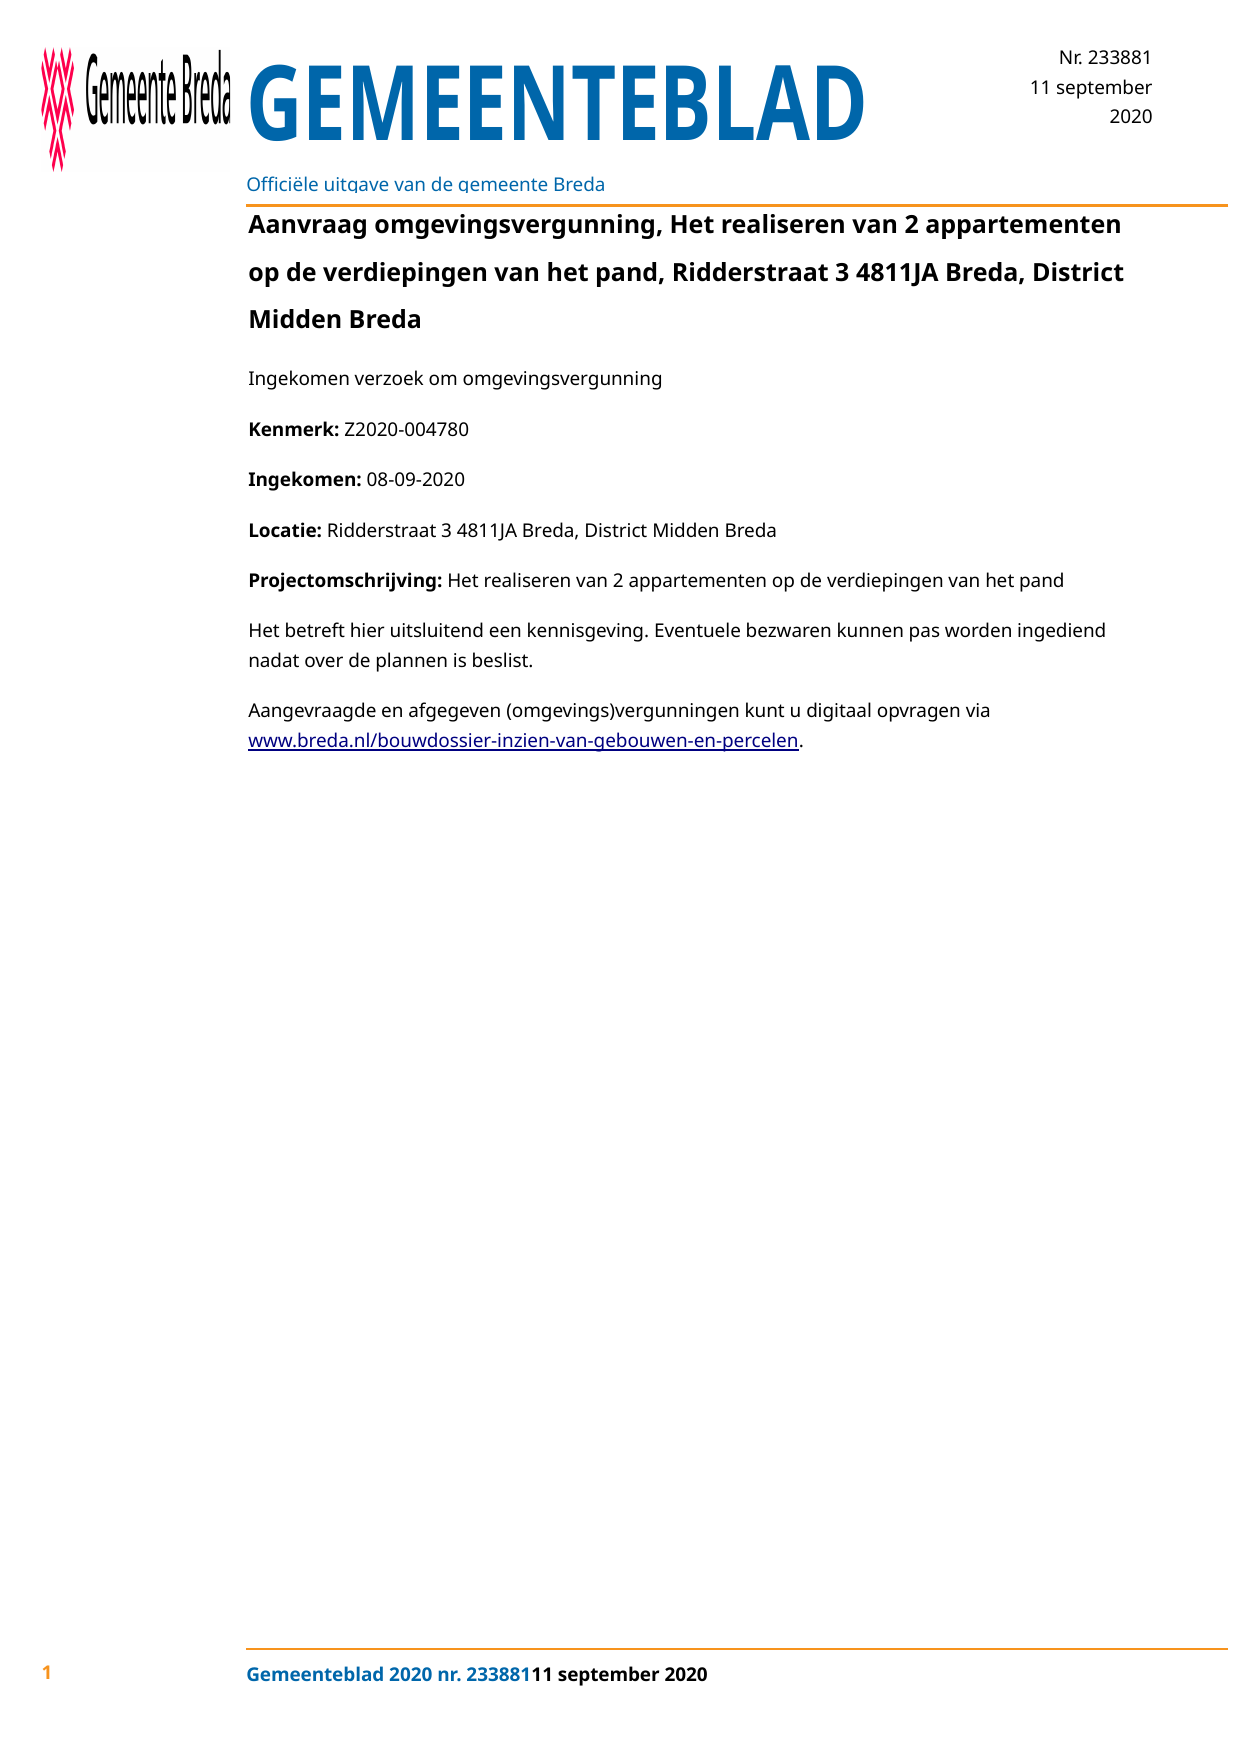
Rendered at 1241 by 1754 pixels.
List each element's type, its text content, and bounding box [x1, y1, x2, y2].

text Locatie: Ridderstraat 3 4811JA Breda, District Midden Breda [248, 517, 1152, 542]
text Projectomschrijving: Het realiseren van 2 appartementen op de verdiepingen van het pand [248, 567, 1152, 593]
text Kenmerk: Z2020-004780 [248, 416, 1152, 442]
text Ingekomen: 08-09-2020 [248, 466, 1152, 492]
text Aanvraag omgevingsvergunning, Het realiseren van 2 appartementen op de verdiepingen van het pand, Ridderstraat 3 4811JA Breda, District Midden Breda [248, 207, 1152, 336]
text Aangevraagde en afgegeven (omgevings)vergunningen kunt u digitaal opvragen via www.breda.nl/bouwdossier-inzien-van-gebouwen-en-percelen. [248, 698, 1152, 753]
picture [41, 47, 231, 172]
text Het betreft hier uitsluitend een kennisgeving. Eventuele bezwaren kunnen pas worden ingediend nadat over de plannen is beslist. [248, 618, 1152, 673]
text Ingekomen verzoek om omgevingsvergunning [248, 366, 1152, 391]
